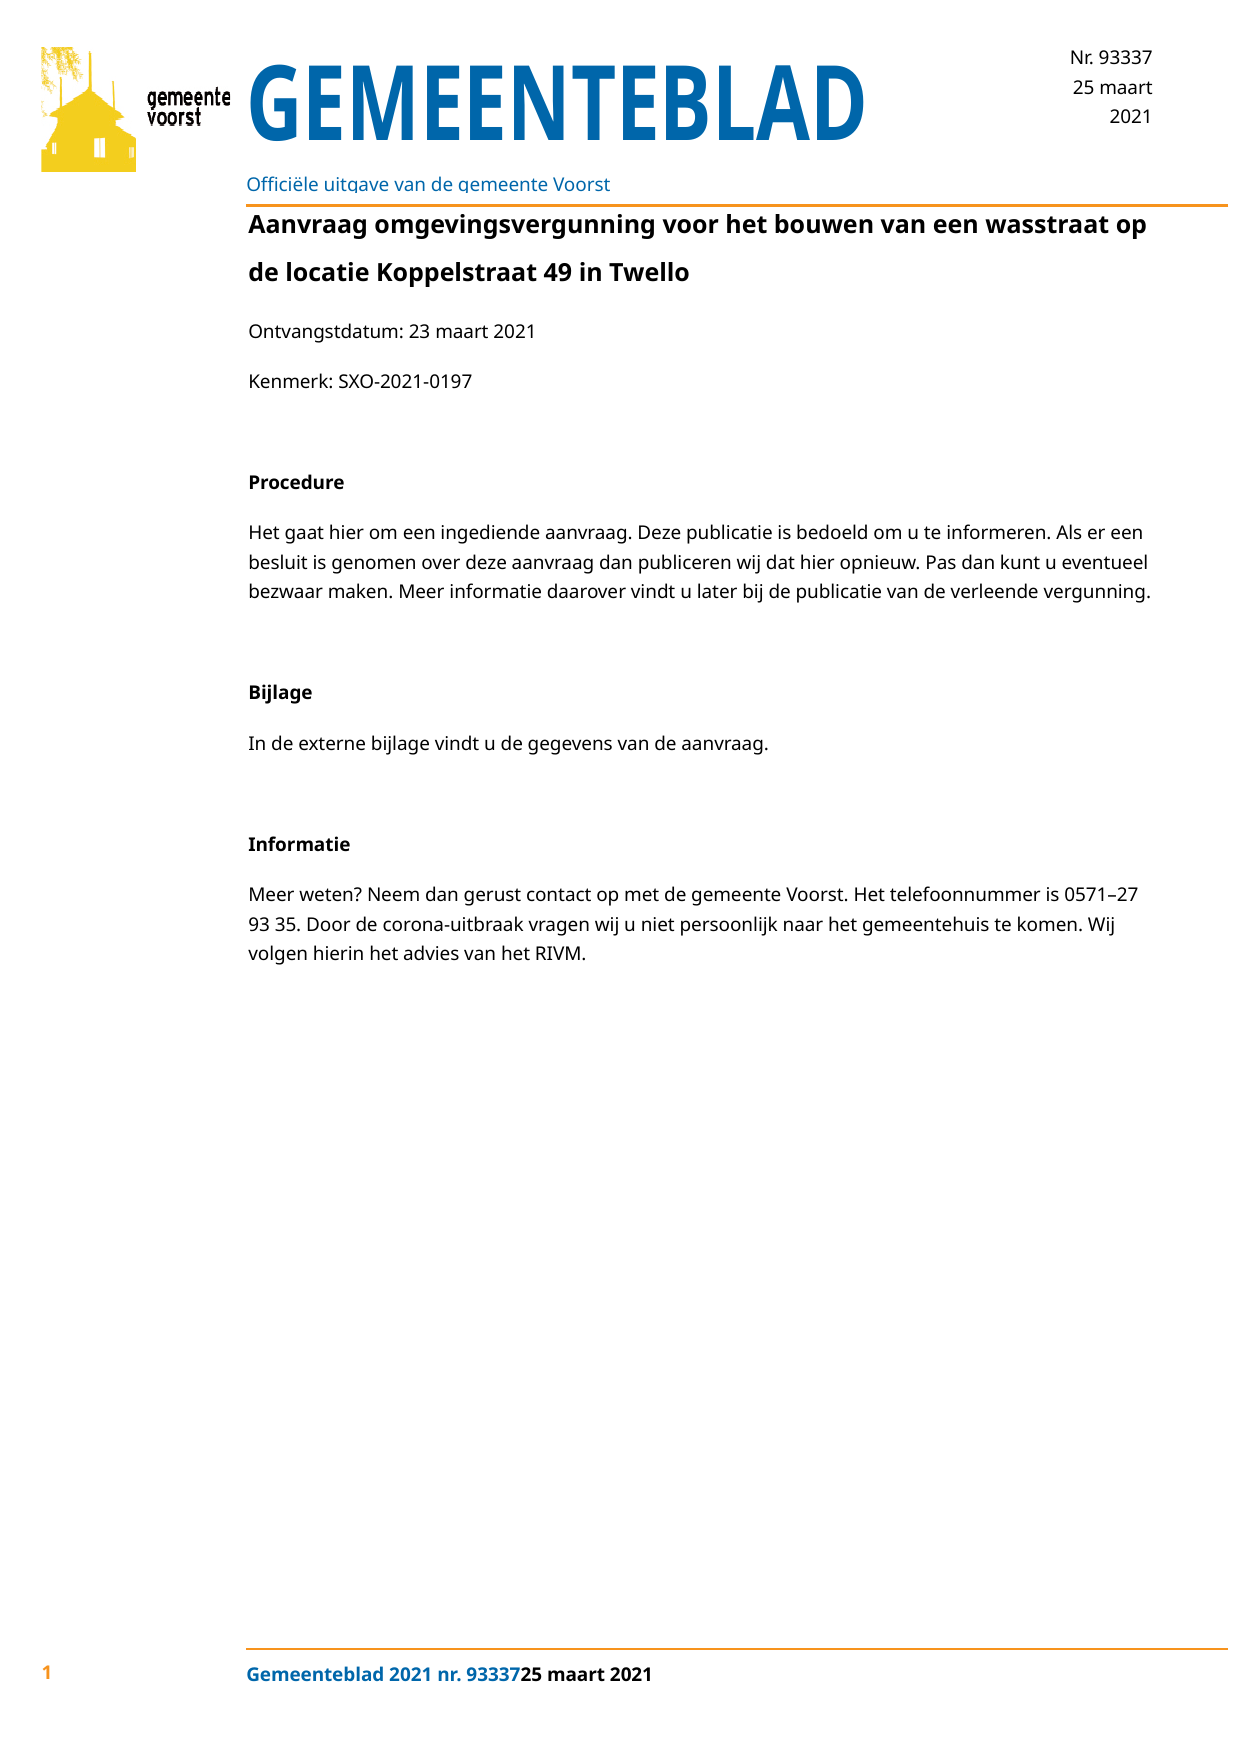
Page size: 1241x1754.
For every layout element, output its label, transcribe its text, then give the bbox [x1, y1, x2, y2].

text Ontvangstdatum: 23 maart 2021 [248, 318, 1152, 344]
text Procedure [248, 469, 1152, 495]
text Kenmerk: SXO-2021-0197 [248, 368, 1152, 394]
text Meer weten? Neem dan gerust contact op met de gemeente Voorst. Het telefoonnummer is 0571–27 93 35. Door de corona-uitbraak vragen wij u niet persoonlijk naar het gemeentehuis te komen. Wij volgen hierin het advies van het RIVM. [248, 881, 1152, 966]
text Informatie [248, 831, 1152, 857]
picture [41, 47, 231, 172]
text Het gaat hier om een ingediende aanvraag. Deze publicatie is bedoeld om u te informeren. Als er een besluit is genomen over deze aanvraag dan publiceren wij dat hier opnieuw. Pas dan kunt u eventueel bezwaar maken. Meer informatie daarover vindt u later bij de publicatie van de verleende vergunning. [248, 519, 1152, 604]
text Bijlage [248, 679, 1152, 705]
text In de externe bijlage vindt u de gegevens van de aanvraag. [248, 730, 1152, 756]
text Aanvraag omgevingsvergunning voor het bouwen van een wasstraat op de locatie Koppelstraat 49 in Twello [248, 207, 1152, 288]
